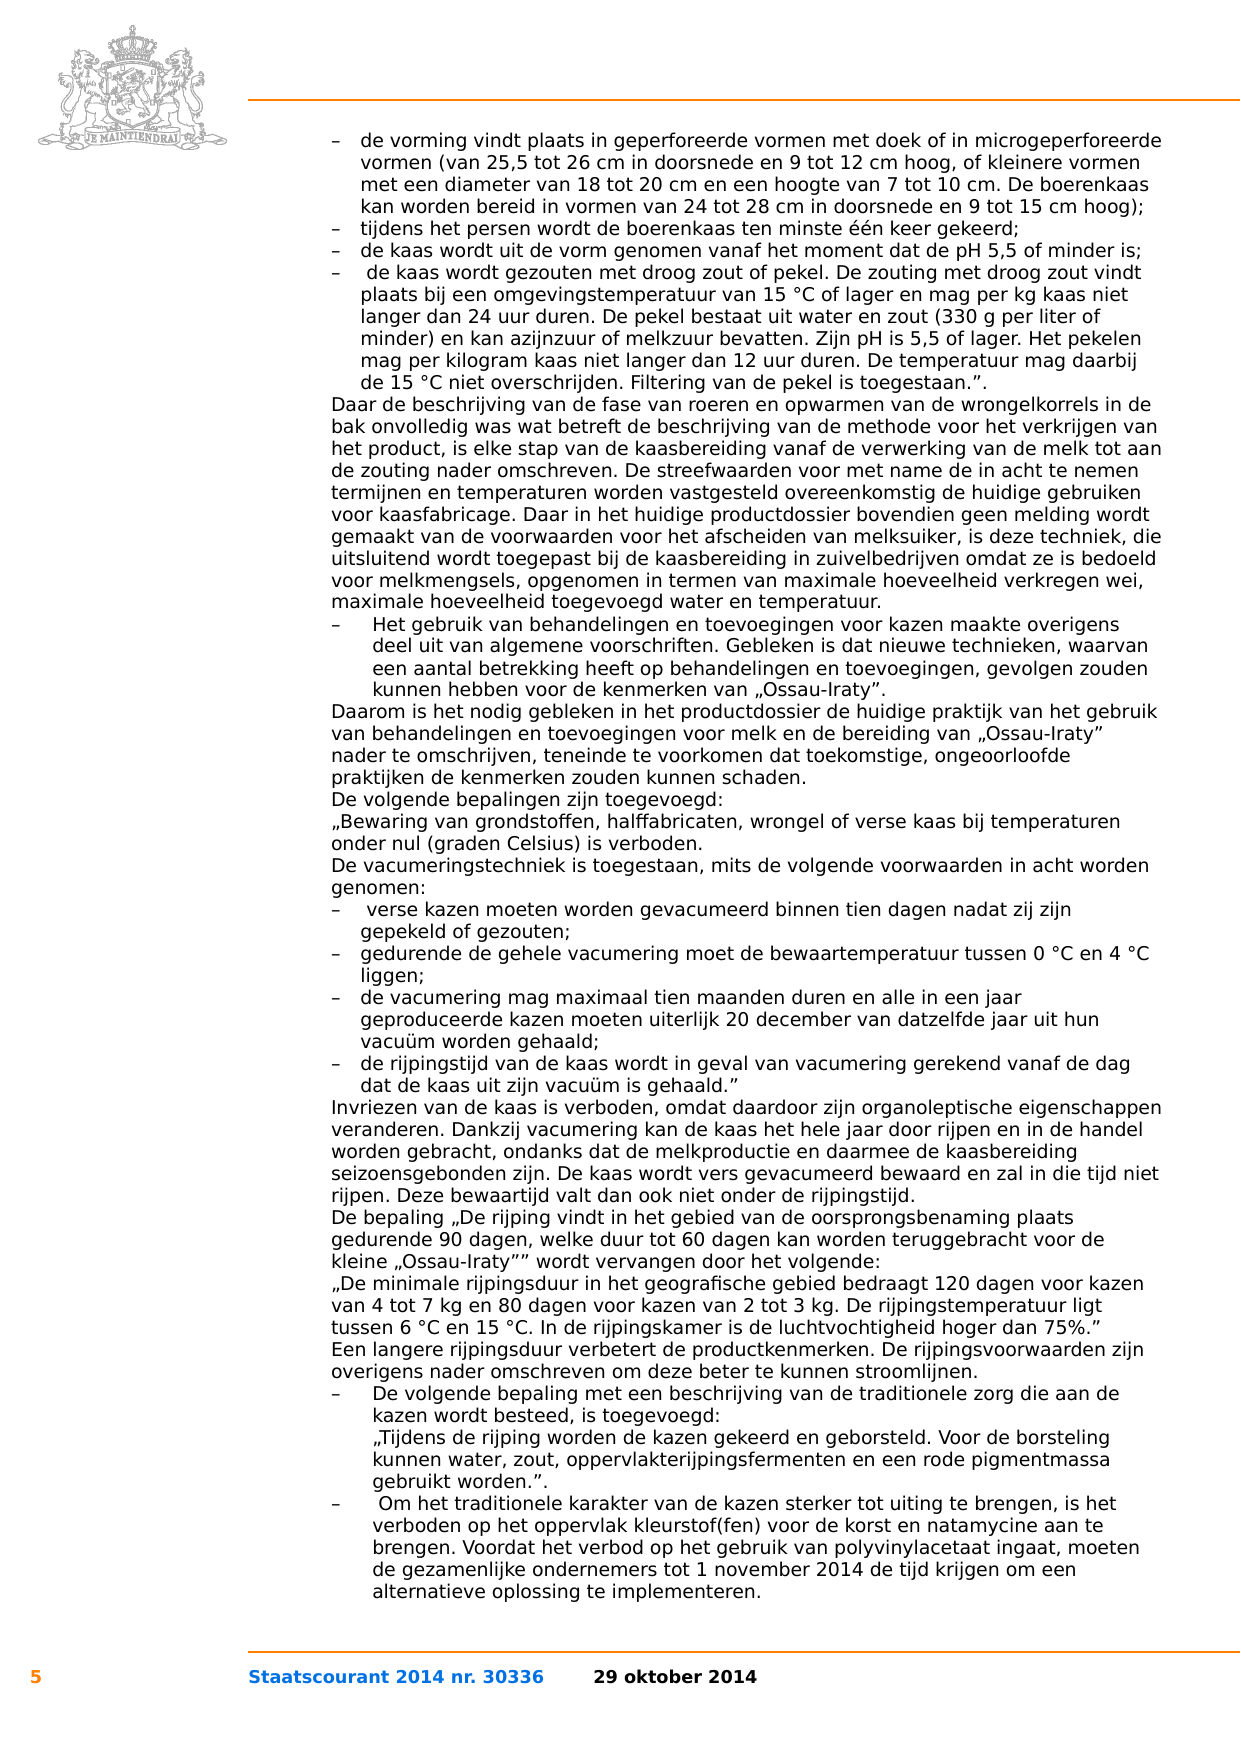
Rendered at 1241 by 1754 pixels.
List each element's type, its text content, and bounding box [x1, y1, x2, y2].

picture [38, 25, 227, 150]
text – de vacumering mag maximaal tien maanden duren en alle in een jaar geproduceerde kazen moeten uiterlijk 20 december van datzelfde jaar uit hun vacuüm worden gehaald; [331, 987, 1163, 1053]
text „Tijdens de rijping worden de kazen gekeerd en geborsteld. Voor de borsteling kunnen water, zout, oppervlakterijpingsfermenten en een rode pigmentmassa gebruikt worden.”. [372, 1427, 1163, 1493]
text Daar de beschrijving van de fase van roeren en opwarmen van de wrongelkorrels in de bak onvolledig was wat betreft de beschrijving van de methode voor het verkrijgen van het product, is elke stap van de kaasbereiding vanaf de verwerking van de melk tot aan de zouting nader omschreven. De streefwaarden voor met name de in acht te nemen termijnen en temperaturen worden vastgesteld overeenkomstig de huidige gebruiken voor kaasfabricage. Daar in het huidige productdossier bovendien geen melding wordt gemaakt van de voorwaarden voor het afscheiden van melksuiker, is deze techniek, die uitsluitend wordt toegepast bij de kaasbereiding in zuivelbedrijven omdat ze is bedoeld voor melkmengsels, opgenomen in termen van maximale hoeveelheid verkregen wei, maximale hoeveelheid toegevoegd water en temperatuur. [331, 394, 1163, 613]
text „De minimale rijpingsduur in het geografische gebied bedraagt 120 dagen voor kazen van 4 tot 7 kg en 80 dagen voor kazen van 2 tot 3 kg. De rijpingstemperatuur ligt tussen 6 °C en 15 °C. In de rijpingskamer is de luchtvochtigheid hoger dan 75%.” [331, 1273, 1163, 1339]
text – de vorming vindt plaats in geperforeerde vormen met doek of in microgeperforeerde vormen (van 25,5 tot 26 cm in doorsnede en 9 tot 12 cm hoog, of kleinere vormen met een diameter van 18 tot 20 cm en een hoogte van 7 tot 10 cm. De boerenkaas kan worden bereid in vormen van 24 tot 28 cm in doorsnede en 9 tot 15 cm hoog); [331, 130, 1163, 218]
text De vacumeringstechniek is toegestaan, mits de volgende voorwaarden in acht worden genomen: [331, 855, 1163, 899]
text „Bewaring van grondstoffen, halffabricaten, wrongel of verse kaas bij temperaturen onder nul (graden Celsius) is verboden. [331, 811, 1163, 855]
text De volgende bepalingen zijn toegevoegd: [331, 789, 1163, 811]
text – de kaas wordt uit de vorm genomen vanaf het moment dat de pH 5,5 of minder is; [331, 240, 1163, 262]
text – Om het traditionele karakter van de kazen sterker tot uiting te brengen, is het verboden op het oppervlak kleurstof(fen) voor de korst en natamycine aan te brengen. Voordat het verbod op het gebruik van polyvinylacetaat ingaat, moeten de gezamenlijke ondernemers tot 1 november 2014 de tijd krijgen om een alternatieve oplossing te implementeren. [331, 1493, 1163, 1602]
text – De volgende bepaling met een beschrijving van de traditionele zorg die aan de kazen wordt besteed, is toegevoegd: [331, 1383, 1163, 1427]
text Een langere rijpingsduur verbetert de productkenmerken. De rijpingsvoorwaarden zijn overigens nader omschreven om deze beter te kunnen stroomlijnen. [331, 1339, 1163, 1383]
text De bepaling „De rijping vindt in het gebied van de oorsprongsbenaming plaats gedurende 90 dagen, welke duur tot 60 dagen kan worden teruggebracht voor de kleine „Ossau-Iraty”” wordt vervangen door het volgende: [331, 1207, 1163, 1273]
text – Het gebruik van behandelingen en toevoegingen voor kazen maakte overigens deel uit van algemene voorschriften. Gebleken is dat nieuwe technieken, waarvan een aantal betrekking heeft op behandelingen en toevoegingen, gevolgen zouden kunnen hebben voor de kenmerken van „Ossau-Iraty”. [331, 613, 1163, 701]
text – de kaas wordt gezouten met droog zout of pekel. De zouting met droog zout vindt plaats bij een omgevingstemperatuur van 15 °C of lager en mag per kg kaas niet langer dan 24 uur duren. De pekel bestaat uit water en zout (330 g per liter of minder) en kan azijnzuur of melkzuur bevatten. Zijn pH is 5,5 of lager. Het pekelen mag per kilogram kaas niet langer dan 12 uur duren. De temperatuur mag daarbij de 15 °C niet overschrijden. Filtering van de pekel is toegestaan.”. [331, 262, 1163, 394]
text – de rijpingstijd van de kaas wordt in geval van vacumering gerekend vanaf de dag dat de kaas uit zijn vacuüm is gehaald.” [331, 1053, 1163, 1097]
text – gedurende de gehele vacumering moet de bewaartemperatuur tussen 0 °C en 4 °C liggen; [331, 943, 1163, 987]
text Daarom is het nodig gebleken in het productdossier de huidige praktijk van het gebruik van behandelingen en toevoegingen voor melk en de bereiding van „Ossau-Iraty” nader te omschrijven, teneinde te voorkomen dat toekomstige, ongeoorloofde praktijken de kenmerken zouden kunnen schaden. [331, 701, 1163, 789]
text Invriezen van de kaas is verboden, omdat daardoor zijn organoleptische eigenschappen veranderen. Dankzij vacumering kan de kaas het hele jaar door rijpen en in de handel worden gebracht, ondanks dat de melkproductie en daarmee de kaasbereiding seizoensgebonden zijn. De kaas wordt vers gevacumeerd bewaard en zal in die tijd niet rijpen. Deze bewaartijd valt dan ook niet onder de rijpingstijd. [331, 1097, 1163, 1207]
text – verse kazen moeten worden gevacumeerd binnen tien dagen nadat zij zijn gepekeld of gezouten; [331, 899, 1163, 943]
text – tijdens het persen wordt de boerenkaas ten minste één keer gekeerd; [331, 218, 1163, 240]
